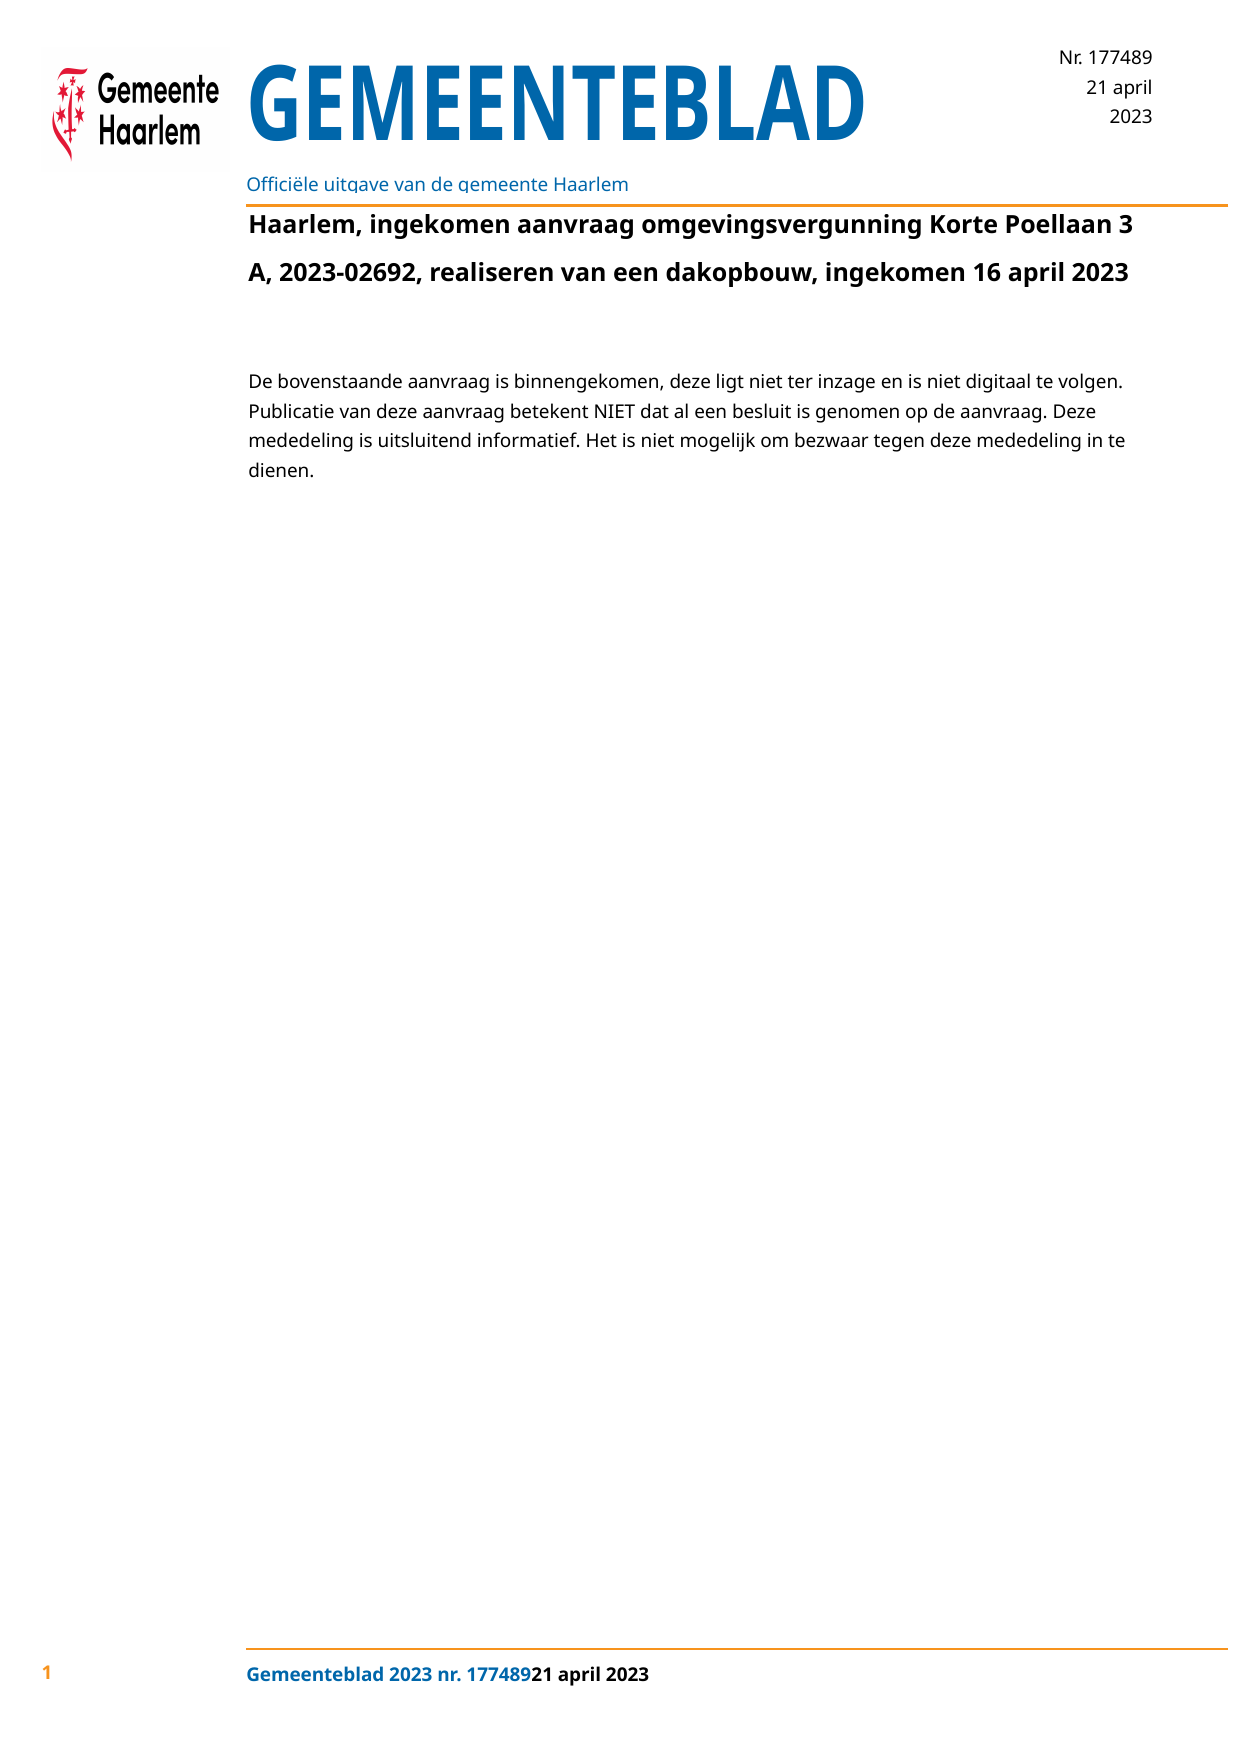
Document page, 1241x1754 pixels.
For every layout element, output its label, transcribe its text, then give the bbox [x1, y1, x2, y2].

text De bovenstaande aanvraag is binnengekomen, deze ligt niet ter inzage en is niet digitaal te volgen. Publicatie van deze aanvraag betekent NIET dat al een besluit is genomen op de aanvraag. Deze mededeling is uitsluitend informatief. Het is niet mogelijk om bezwaar tegen deze mededeling in te dienen. [248, 368, 1152, 483]
picture [41, 47, 231, 172]
text Haarlem, ingekomen aanvraag omgevingsvergunning Korte Poellaan 3 A, 2023-02692, realiseren van een dakopbouw, ingekomen 16 april 2023 [248, 207, 1152, 288]
